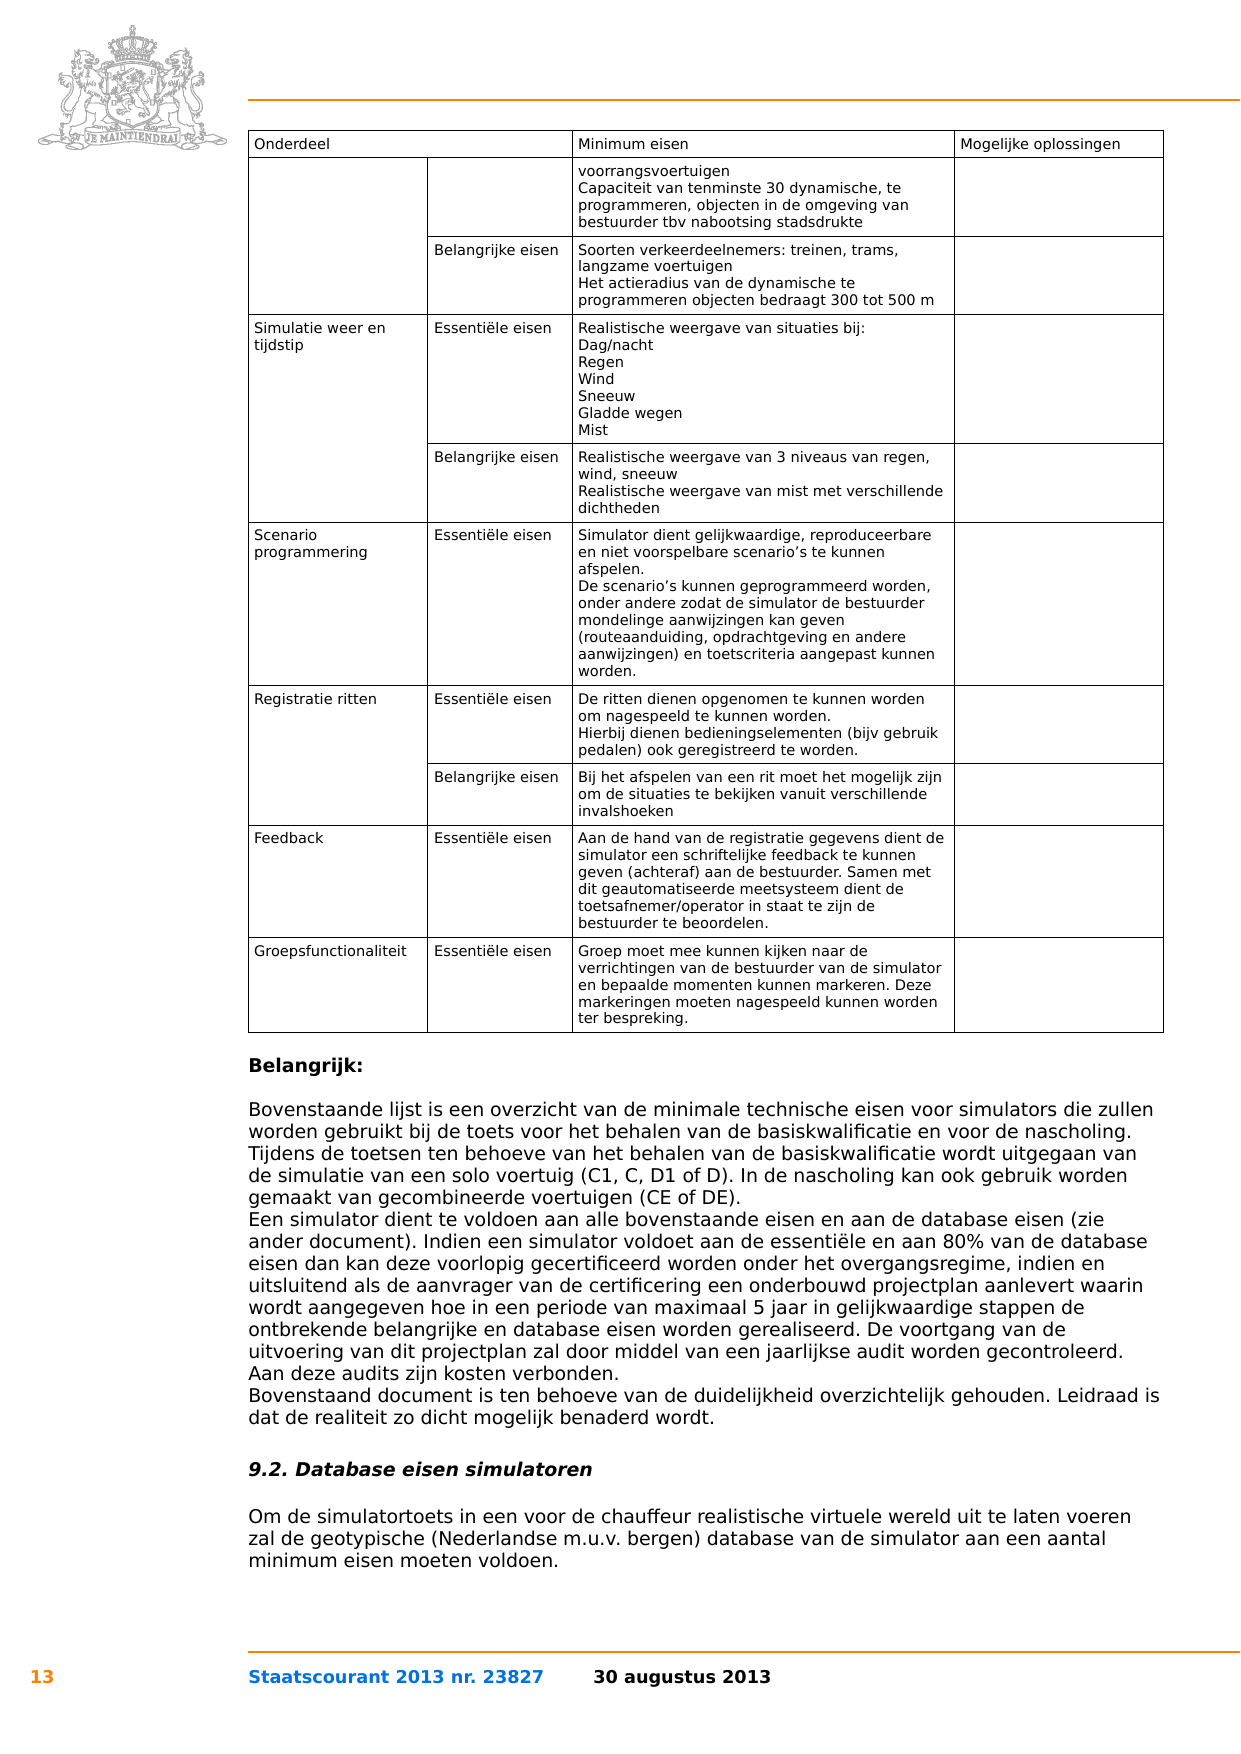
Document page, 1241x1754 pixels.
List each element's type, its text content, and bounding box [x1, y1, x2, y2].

picture [38, 25, 227, 150]
table_cell Bij het afspelen van een rit moet het mogelijk zijn om de situaties te bekijken vanuit verschillende invalshoeken [573, 764, 954, 824]
table_cell [955, 444, 1163, 522]
text Om de simulatortoets in een voor de chauffeur realistische virtuele wereld uit te laten voeren zal de geotypische (Nederlandse m.u.v. bergen) database van de simulator aan een aantal minimum eisen moeten voldoen. [248, 1506, 1163, 1571]
table_cell Groep moet mee kunnen kijken naar de verrichtingen van de bestuurder van de simulator en bepaalde momenten kunnen markeren. Deze markeringen moeten nagespeeld kunnen worden ter bespreking. [573, 938, 954, 1032]
table_cell [955, 315, 1163, 443]
text Tijdens de toetsen ten behoeve van het behalen van de basiskwalificatie wordt uitgegaan van de simulatie van een solo voertuig (C1, C, D1 of D). In de nascholing kan ook gebruik worden gemaakt van gecombineerde voertuigen (CE of DE). [248, 1143, 1163, 1209]
table_cell Feedback [249, 826, 427, 937]
table_cell [955, 826, 1163, 937]
text Belangrijk: [248, 1055, 1163, 1077]
table_cell Essentiële eisen [428, 315, 572, 443]
table_cell [249, 158, 427, 314]
table_cell [955, 764, 1163, 824]
table_cell Realistische weergave van 3 niveaus van regen, wind, sneeuw Realistische weergave van mist met verschillende dichtheden [573, 444, 954, 522]
table_cell De ritten dienen opgenomen te kunnen worden om nagespeeld te kunnen worden. Hierbij dienen bedieningselementen (bijv gebruik pedalen) ook geregistreerd te worden. [573, 686, 954, 763]
table_cell [955, 523, 1163, 685]
table_cell Belangrijke eisen [428, 237, 572, 314]
table_cell Aan de hand van de registratie gegevens dient de simulator een schriftelijke feedback te kunnen geven (achteraf) aan de bestuurder. Samen met dit geautomatiseerde meetsysteem dient de toetsafnemer/operator in staat te zijn de bestuurder te beoordelen. [573, 826, 954, 937]
table_cell Essentiële eisen [428, 826, 572, 937]
table_cell [955, 938, 1163, 1032]
table_cell [955, 158, 1163, 236]
table_cell Essentiële eisen [428, 938, 572, 1032]
table_cell voorrangsvoertuigen Capaciteit van tenminste 30 dynamische, te programmeren, objecten in de omgeving van bestuurder tbv nabootsing stadsdrukte [573, 158, 954, 236]
table_cell Groepsfunctionaliteit [249, 938, 427, 1032]
table_header Minimum eisen [573, 131, 954, 157]
table_cell [955, 686, 1163, 763]
text Een simulator dient te voldoen aan alle bovenstaande eisen en aan de database eisen (zie ander document). Indien een simulator voldoet aan de essentiële en aan 80% van de database eisen dan kan deze voorlopig gecertificeerd worden onder het overgangsregime, indien en uitsluitend als de aanvrager van de certificering een onderbouwd projectplan aanlevert waarin wordt aangegeven hoe in een periode van maximaal 5 jaar in gelijkwaardige stappen de ontbrekende belangrijke en database eisen worden gerealiseerd. De voortgang van de uitvoering van dit projectplan zal door middel van een jaarlijkse audit worden gecontroleerd. Aan deze audits zijn kosten verbonden. [248, 1209, 1163, 1384]
table_header Mogelijke oplossingen [955, 131, 1163, 157]
table_cell Essentiële eisen [428, 686, 572, 763]
table_cell Registratie ritten [249, 686, 427, 824]
table_cell Soorten verkeerdeelnemers: treinen, trams, langzame voertuigen Het actieradius van de dynamische te programmeren objecten bedraagt 300 tot 500 m [573, 237, 954, 314]
text Bovenstaande lijst is een overzicht van de minimale technische eisen voor simulators die zullen worden gebruikt bij de toets voor het behalen van de basiskwalificatie en voor de nascholing. [248, 1099, 1163, 1143]
table_cell Realistische weergave van situaties bij: Dag/nacht Regen Wind Sneeuw Gladde wegen Mist [573, 315, 954, 443]
table_cell Scenario programmering [249, 523, 427, 685]
table_header Onderdeel [249, 131, 572, 157]
subtitle 9.2. Database eisen simulatoren [248, 1458, 1163, 1481]
table_cell Belangrijke eisen [428, 764, 572, 824]
table_cell [428, 158, 572, 236]
table_cell Belangrijke eisen [428, 444, 572, 522]
table_cell Simulatie weer en tijdstip [249, 315, 427, 522]
table_cell Simulator dient gelijkwaardige, reproduceerbare en niet voorspelbare scenario’s te kunnen afspelen. De scenario’s kunnen geprogrammeerd worden, onder andere zodat de simulator de bestuurder mondelinge aanwijzingen kan geven (routeaanduiding, opdrachtgeving en andere aanwijzingen) en toetscriteria aangepast kunnen worden. [573, 523, 954, 685]
text Bovenstaand document is ten behoeve van de duidelijkheid overzichtelijk gehouden. Leidraad is dat de realiteit zo dicht mogelijk benaderd wordt. [248, 1384, 1163, 1428]
table_cell [955, 237, 1163, 314]
table_cell Essentiële eisen [428, 523, 572, 685]
